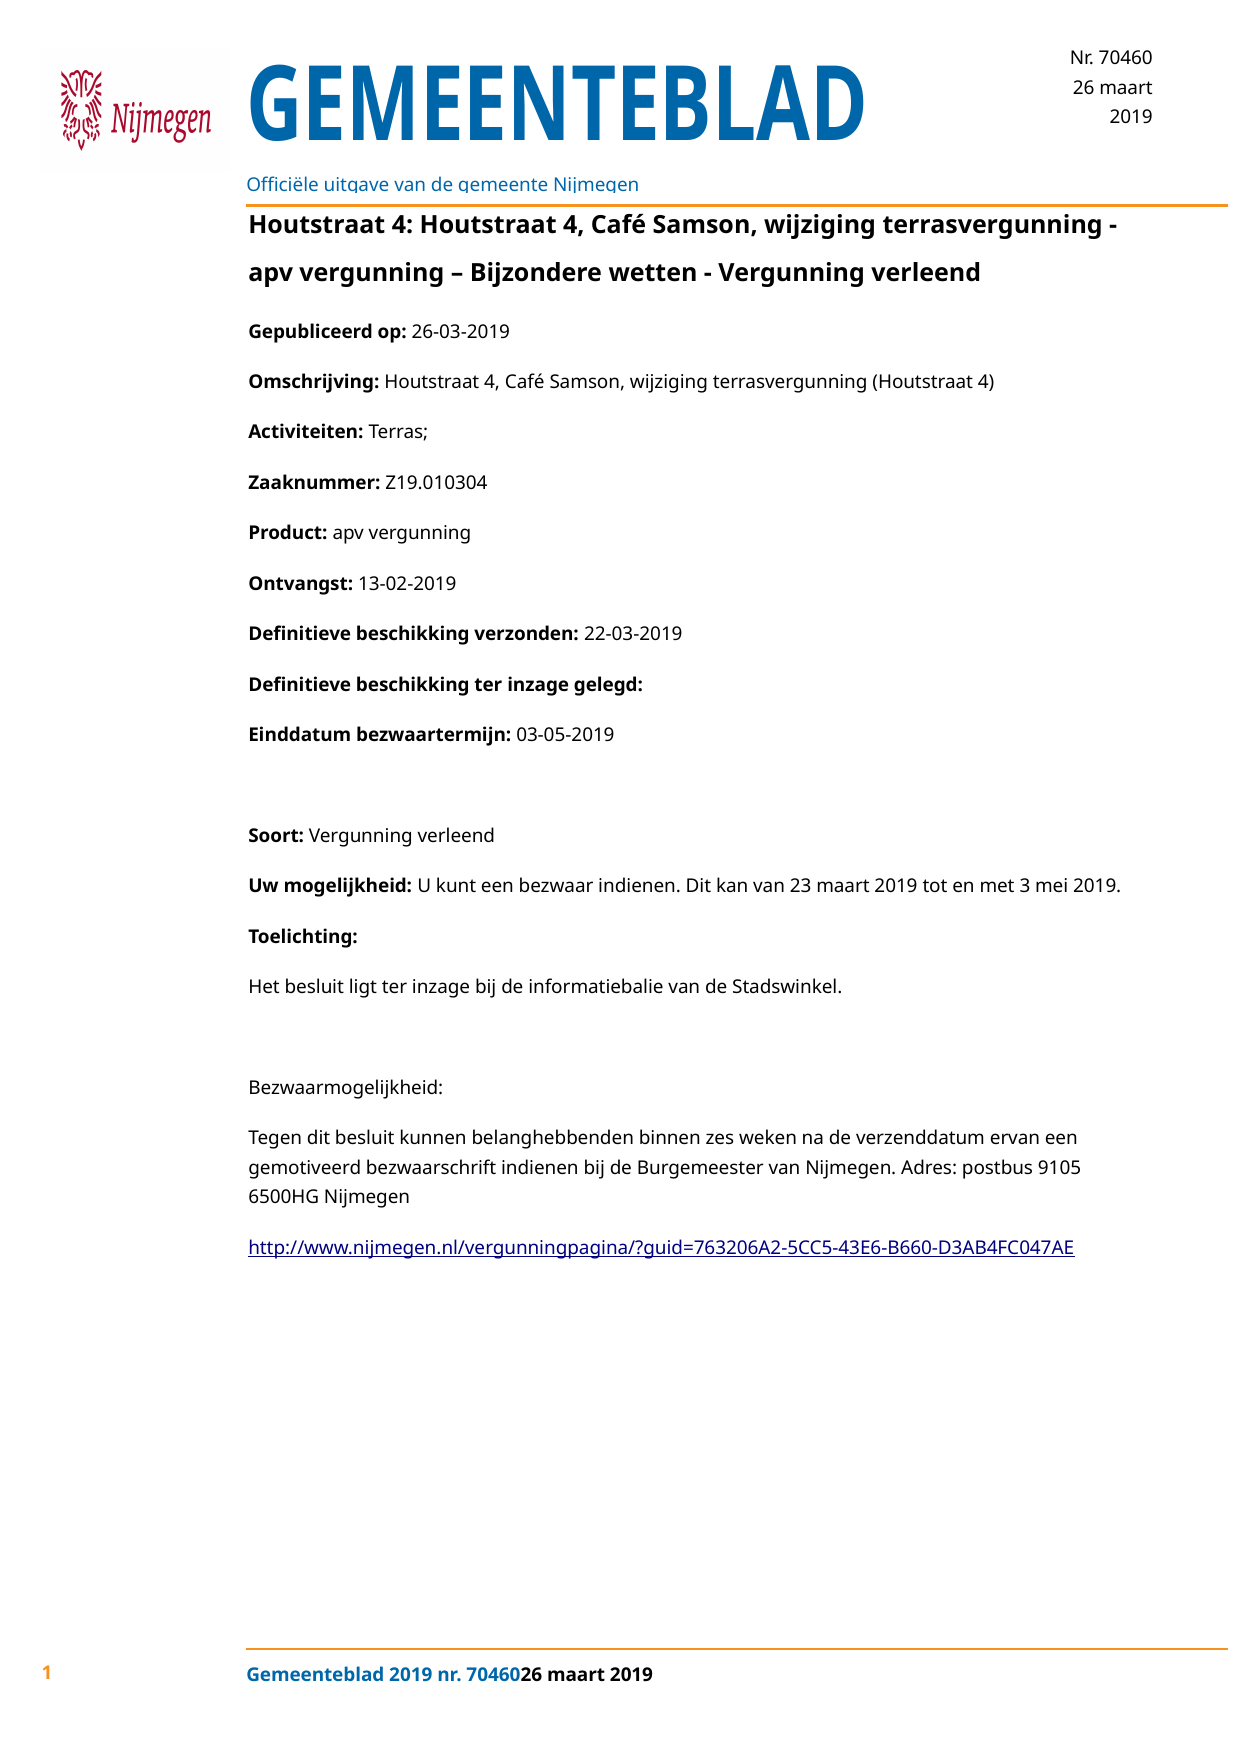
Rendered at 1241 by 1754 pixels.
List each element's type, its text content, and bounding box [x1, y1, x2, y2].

text Houtstraat 4: Houtstraat 4, Café Samson, wijziging terrasvergunning - apv vergunning – Bijzondere wetten - Vergunning verleend [248, 207, 1152, 288]
text Zaaknummer: Z19.010304 [248, 469, 1152, 495]
text Soort: Vergunning verleend [248, 822, 1152, 848]
picture [41, 47, 231, 172]
text http://www.nijmegen.nl/vergunningpagina/?guid=763206A2-5CC5-43E6-B660-D3AB4FC047AE [248, 1234, 1152, 1260]
text Definitieve beschikking ter inzage gelegd: [248, 671, 1152, 697]
text Toelichting: [248, 923, 1152, 949]
text Ontvangst: 13-02-2019 [248, 570, 1152, 596]
text Einddatum bezwaartermijn: 03-05-2019 [248, 721, 1152, 747]
text Product: apv vergunning [248, 519, 1152, 545]
text Definitieve beschikking verzonden: 22-03-2019 [248, 620, 1152, 646]
text Gepubliceerd op: 26-03-2019 [248, 318, 1152, 344]
text Omschrijving: Houtstraat 4, Café Samson, wijziging terrasvergunning (Houtstraat 4) [248, 368, 1152, 394]
text Tegen dit besluit kunnen belanghebbenden binnen zes weken na de verzenddatum ervan een gemotiveerd bezwaarschrift indienen bij de Burgemeester van Nijmegen. Adres: postbus 9105 6500HG Nijmegen [248, 1124, 1152, 1209]
text Uw mogelijkheid: U kunt een bezwaar indienen. Dit kan van 23 maart 2019 tot en met 3 mei 2019. [248, 872, 1152, 898]
text Het besluit ligt ter inzage bij de informatiebalie van de Stadswinkel. [248, 973, 1152, 999]
text Activiteiten: Terras; [248, 419, 1152, 444]
text Bezwaarmogelijkheid: [248, 1074, 1152, 1100]
